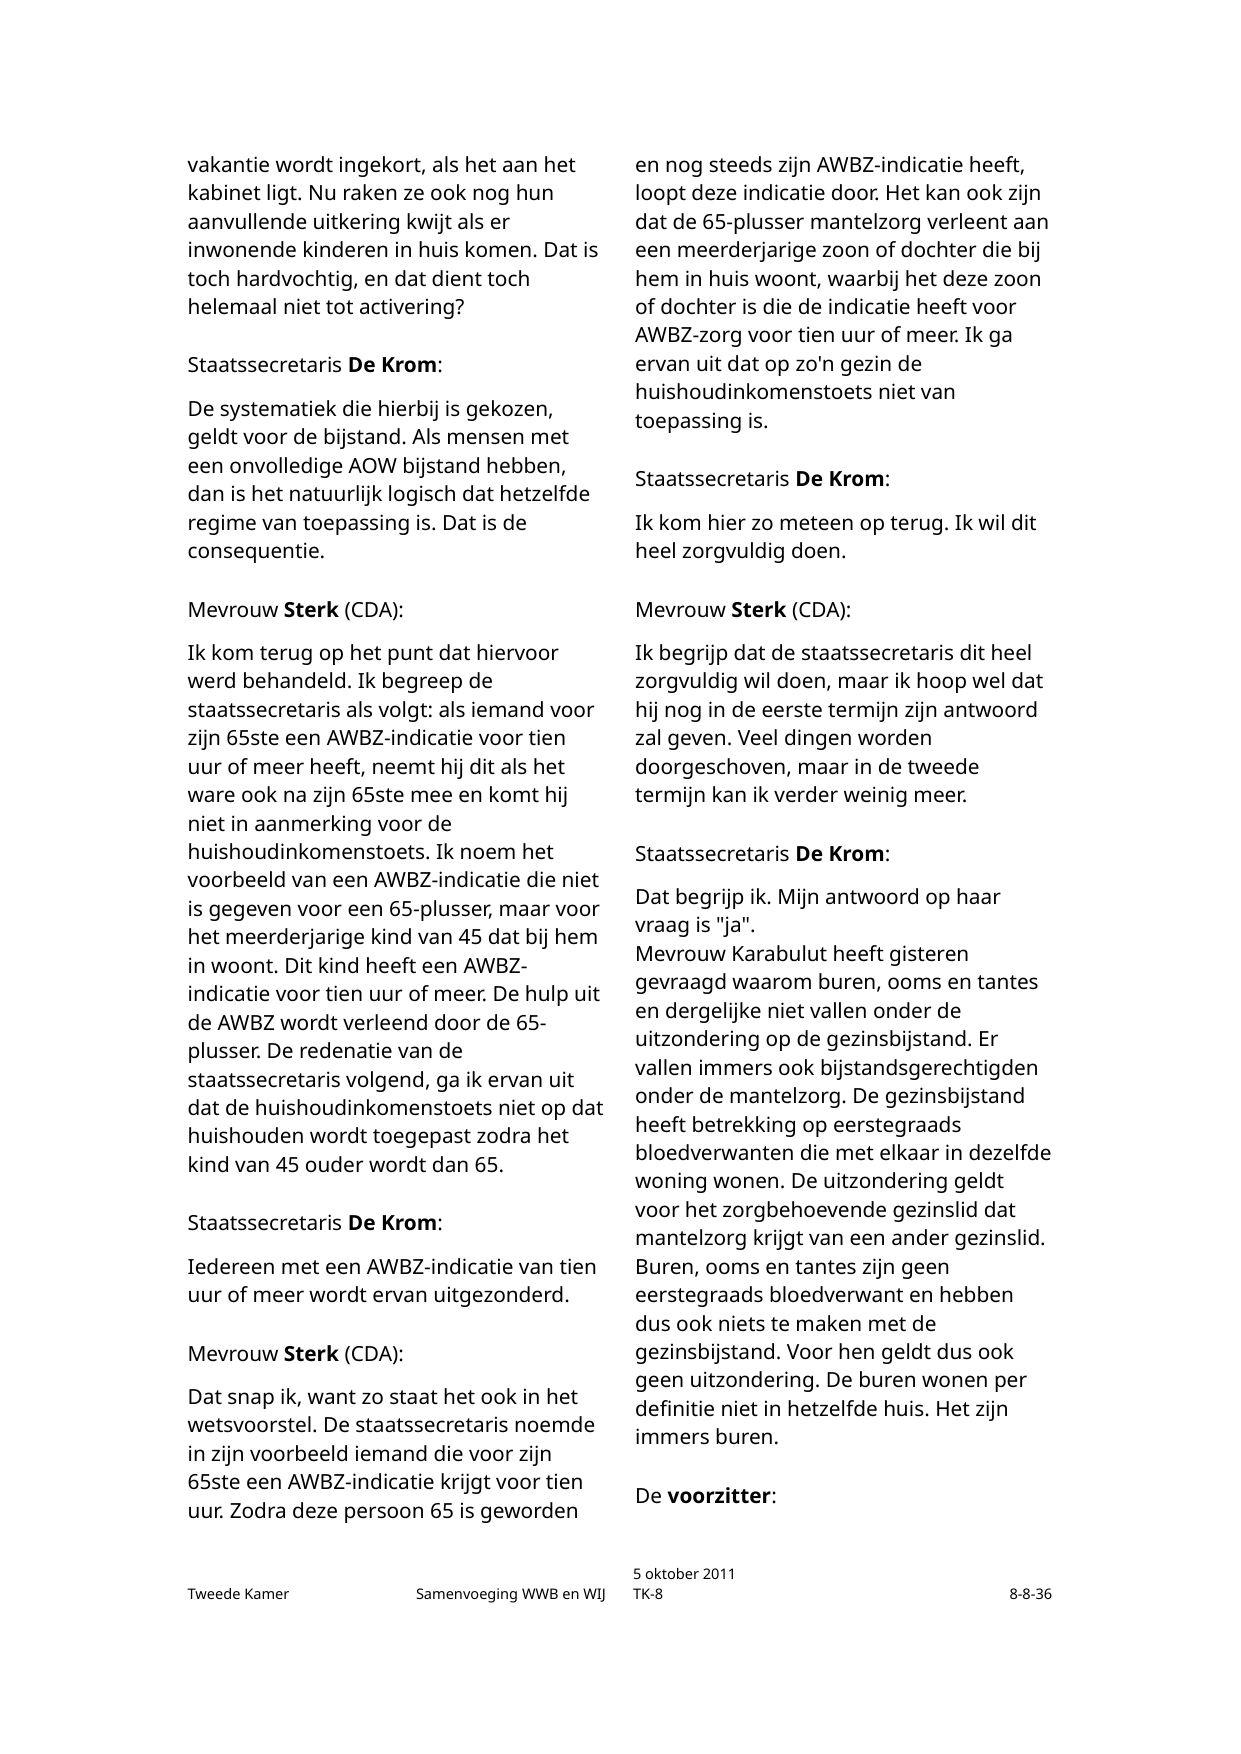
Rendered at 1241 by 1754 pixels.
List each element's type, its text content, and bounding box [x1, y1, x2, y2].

text Staatssecretaris De Krom: [635, 839, 1053, 867]
text Staatssecretaris De Krom: [187, 351, 605, 379]
text Iedereen met een AWBZ-indicatie van tien uur of meer wordt ervan uitgezonderd. [187, 1252, 605, 1309]
text De voorzitter: [635, 1481, 1053, 1509]
text vakantie wordt ingekort, als het aan het kabinet ligt. Nu raken ze ook nog hun aanvullende uitkering kwijt als er inwonende kinderen in huis komen. Dat is toch hardvochtig, en dat dient toch helemaal niet tot activering? [187, 150, 605, 321]
text en nog steeds zijn AWBZ-indicatie heeft, loopt deze indicatie door. Het kan ook zijn dat de 65-plusser mantelzorg verleent aan een meerderjarige zoon of dochter die bij hem in huis woont, waarbij het deze zoon of dochter is die de indicatie heeft voor AWBZ-zorg voor tien uur of meer. Ik ga ervan uit dat op zo'n gezin de huishoudinkomenstoets niet van toepassing is. [635, 150, 1053, 434]
text De systematiek die hierbij is gekozen, geldt voor de bijstand. Als mensen met een onvolledige AOW bijstand hebben, dan is het natuurlijk logisch dat hetzelfde regime van toepassing is. Dat is de consequentie. [187, 394, 605, 565]
text Ik kom hier zo meteen op terug. Ik wil dit heel zorgvuldig doen. [635, 508, 1053, 565]
text Mevrouw Sterk (CDA): [187, 1339, 605, 1367]
text Staatssecretaris De Krom: [187, 1208, 605, 1237]
text Dat snap ik, want zo staat het ook in het wetsvoorstel. De staatssecretaris noemde in zijn voorbeeld iemand die voor zijn 65ste een AWBZ-indicatie krijgt voor tien uur. Zodra deze persoon 65 is geworden [187, 1382, 605, 1524]
text Mevrouw Sterk (CDA): [635, 595, 1053, 623]
text Mevrouw Sterk (CDA): [187, 595, 605, 623]
text Staatssecretaris De Krom: [635, 464, 1053, 493]
text Ik kom terug op het punt dat hiervoor werd behandeld. Ik begreep de staatssecretaris als volgt: als iemand voor zijn 65ste een AWBZ-indicatie voor tien uur of meer heeft, neemt hij dit als het ware ook na zijn 65ste mee en komt hij niet in aanmerking voor de huishoudinkomenstoets. Ik noem het voorbeeld van een AWBZ-indicatie die niet is gegeven voor een 65-plusser, maar voor het meerderjarige kind van 45 dat bij hem in woont. Dit kind heeft een AWBZ-indicatie voor tien uur of meer. De hulp uit de AWBZ wordt verleend door de 65-plusser. De redenatie van de staatssecretaris volgend, ga ik ervan uit dat de huishoudinkomenstoets niet op dat huishouden wordt toegepast zodra het kind van 45 ouder wordt dan 65. [187, 638, 605, 1178]
text Ik begrijp dat de staatssecretaris dit heel zorgvuldig wil doen, maar ik hoop wel dat hij nog in de eerste termijn zijn antwoord zal geven. Veel dingen worden doorgeschoven, maar in de tweede termijn kan ik verder weinig meer. [635, 638, 1053, 809]
text Mevrouw Karabulut heeft gisteren gevraagd waarom buren, ooms en tantes en dergelijke niet vallen onder de uitzondering op de gezinsbijstand. Er vallen immers ook bijstandsgerechtigden onder de mantelzorg. De gezinsbijstand heeft betrekking op eerstegraads bloedverwanten die met elkaar in dezelfde woning wonen. De uitzondering geldt voor het zorgbehoevende gezinslid dat mantelzorg krijgt van een ander gezinslid. Buren, ooms en tantes zijn geen eerstegraads bloedverwant en hebben dus ook niets te maken met de gezinsbijstand. Voor hen geldt dus ook geen uitzondering. De buren wonen per definitie niet in hetzelfde huis. Het zijn immers buren. [635, 939, 1053, 1451]
text Dat begrijp ik. Mijn antwoord op haar vraag is "ja". [635, 882, 1053, 939]
